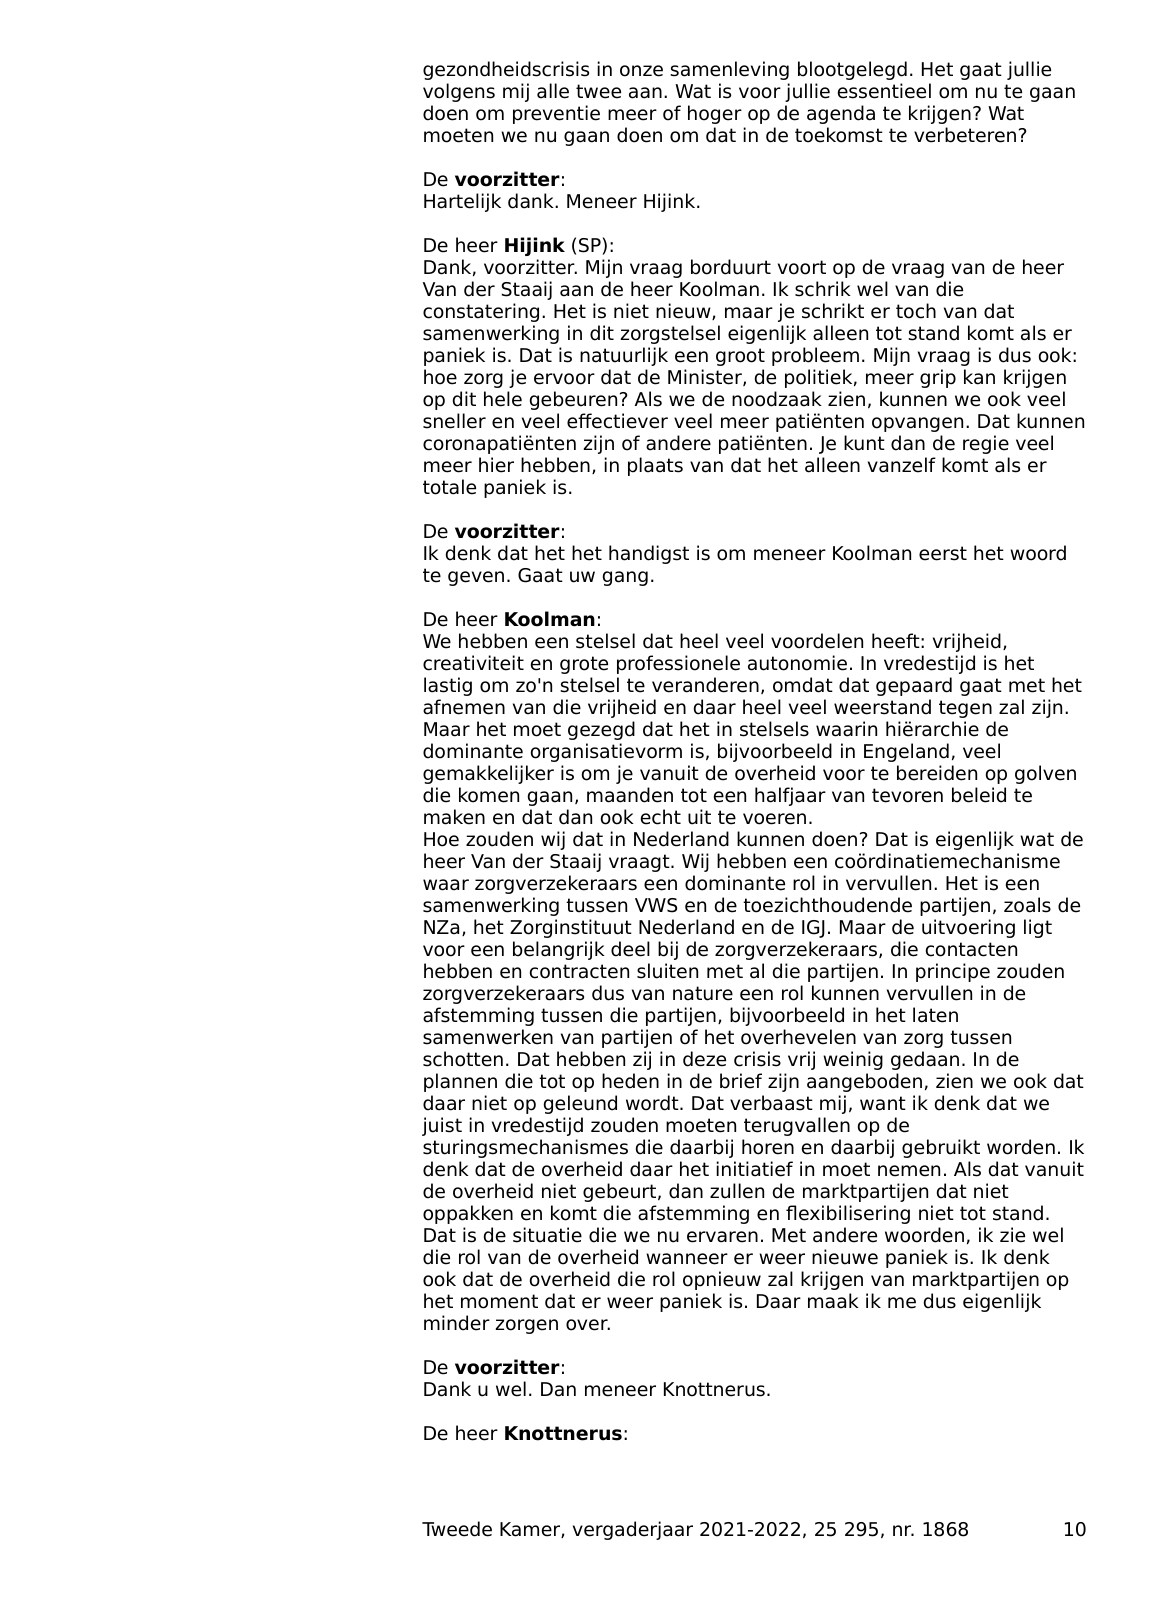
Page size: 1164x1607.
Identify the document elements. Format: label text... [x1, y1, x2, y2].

text De voorzitter: [422, 169, 1087, 191]
text Dank u wel. Dan meneer Knottnerus. [422, 1379, 1087, 1401]
text We hebben een stelsel dat heel veel voordelen heeft: vrijheid, creativiteit en grote professionele autonomie. In vredestijd is het lastig om zo'n stelsel te veranderen, omdat dat gepaard gaat met het afnemen van die vrijheid en daar heel veel weerstand tegen zal zijn. Maar het moet gezegd dat het in stelsels waarin hiërarchie de dominante organisatievorm is, bijvoorbeeld in Engeland, veel gemakkelijker is om je vanuit de overheid voor te bereiden op golven die komen gaan, maanden tot een halfjaar van tevoren beleid te maken en dat dan ook echt uit te voeren. [422, 631, 1087, 829]
text Dank, voorzitter. Mijn vraag borduurt voort op de vraag van de heer Van der Staaij aan de heer Koolman. Ik schrik wel van die constatering. Het is niet nieuw, maar je schrikt er toch van dat samenwerking in dit zorgstelsel eigenlijk alleen tot stand komt als er paniek is. Dat is natuurlijk een groot probleem. Mijn vraag is dus ook: hoe zorg je ervoor dat de Minister, de politiek, meer grip kan krijgen op dit hele gebeuren? Als we de noodzaak zien, kunnen we ook veel sneller en veel effectiever veel meer patiënten opvangen. Dat kunnen coronapatiënten zijn of andere patiënten. Je kunt dan de regie veel meer hier hebben, in plaats van dat het alleen vanzelf komt als er totale paniek is. [422, 257, 1087, 499]
text De heer Knottnerus: [422, 1423, 1087, 1445]
text De voorzitter: [422, 521, 1087, 543]
text Ik denk dat het het handigst is om meneer Koolman eerst het woord te geven. Gaat uw gang. [422, 543, 1087, 587]
text De heer Koolman: [422, 609, 1087, 631]
text De voorzitter: [422, 1357, 1087, 1379]
text Hartelijk dank. Meneer Hijink. [422, 191, 1087, 213]
text De heer Hijink (SP): [422, 235, 1087, 257]
text Hoe zouden wij dat in Nederland kunnen doen? Dat is eigenlijk wat de heer Van der Staaij vraagt. Wij hebben een coördinatiemechanisme waar zorgverzekeraars een dominante rol in vervullen. Het is een samenwerking tussen VWS en de toezichthoudende partijen, zoals de NZa, het Zorginstituut Nederland en de IGJ. Maar de uitvoering ligt voor een belangrijk deel bij de zorgverzekeraars, die contacten hebben en contracten sluiten met al die partijen. In principe zouden zorgverzekeraars dus van nature een rol kunnen vervullen in de afstemming tussen die partijen, bijvoorbeeld in het laten samenwerken van partijen of het overhevelen van zorg tussen schotten. Dat hebben zij in deze crisis vrij weinig gedaan. In de plannen die tot op heden in de brief zijn aangeboden, zien we ook dat daar niet op geleund wordt. Dat verbaast mij, want ik denk dat we juist in vredestijd zouden moeten terugvallen op de sturingsmechanismes die daarbij horen en daarbij gebruikt worden. Ik denk dat de overheid daar het initiatief in moet nemen. Als dat vanuit de overheid niet gebeurt, dan zullen de marktpartijen dat niet oppakken en komt die afstemming en flexibilisering niet tot stand. Dat is de situatie die we nu ervaren. Met andere woorden, ik zie wel die rol van de overheid wanneer er weer nieuwe paniek is. Ik denk ook dat de overheid die rol opnieuw zal krijgen van marktpartijen op het moment dat er weer paniek is. Daar maak ik me dus eigenlijk minder zorgen over. [422, 829, 1087, 1335]
text gezondheidscrisis in onze samenleving blootgelegd. Het gaat jullie volgens mij alle twee aan. Wat is voor jullie essentieel om nu te gaan doen om preventie meer of hoger op de agenda te krijgen? Wat moeten we nu gaan doen om dat in de toekomst te verbeteren? [422, 59, 1087, 147]
